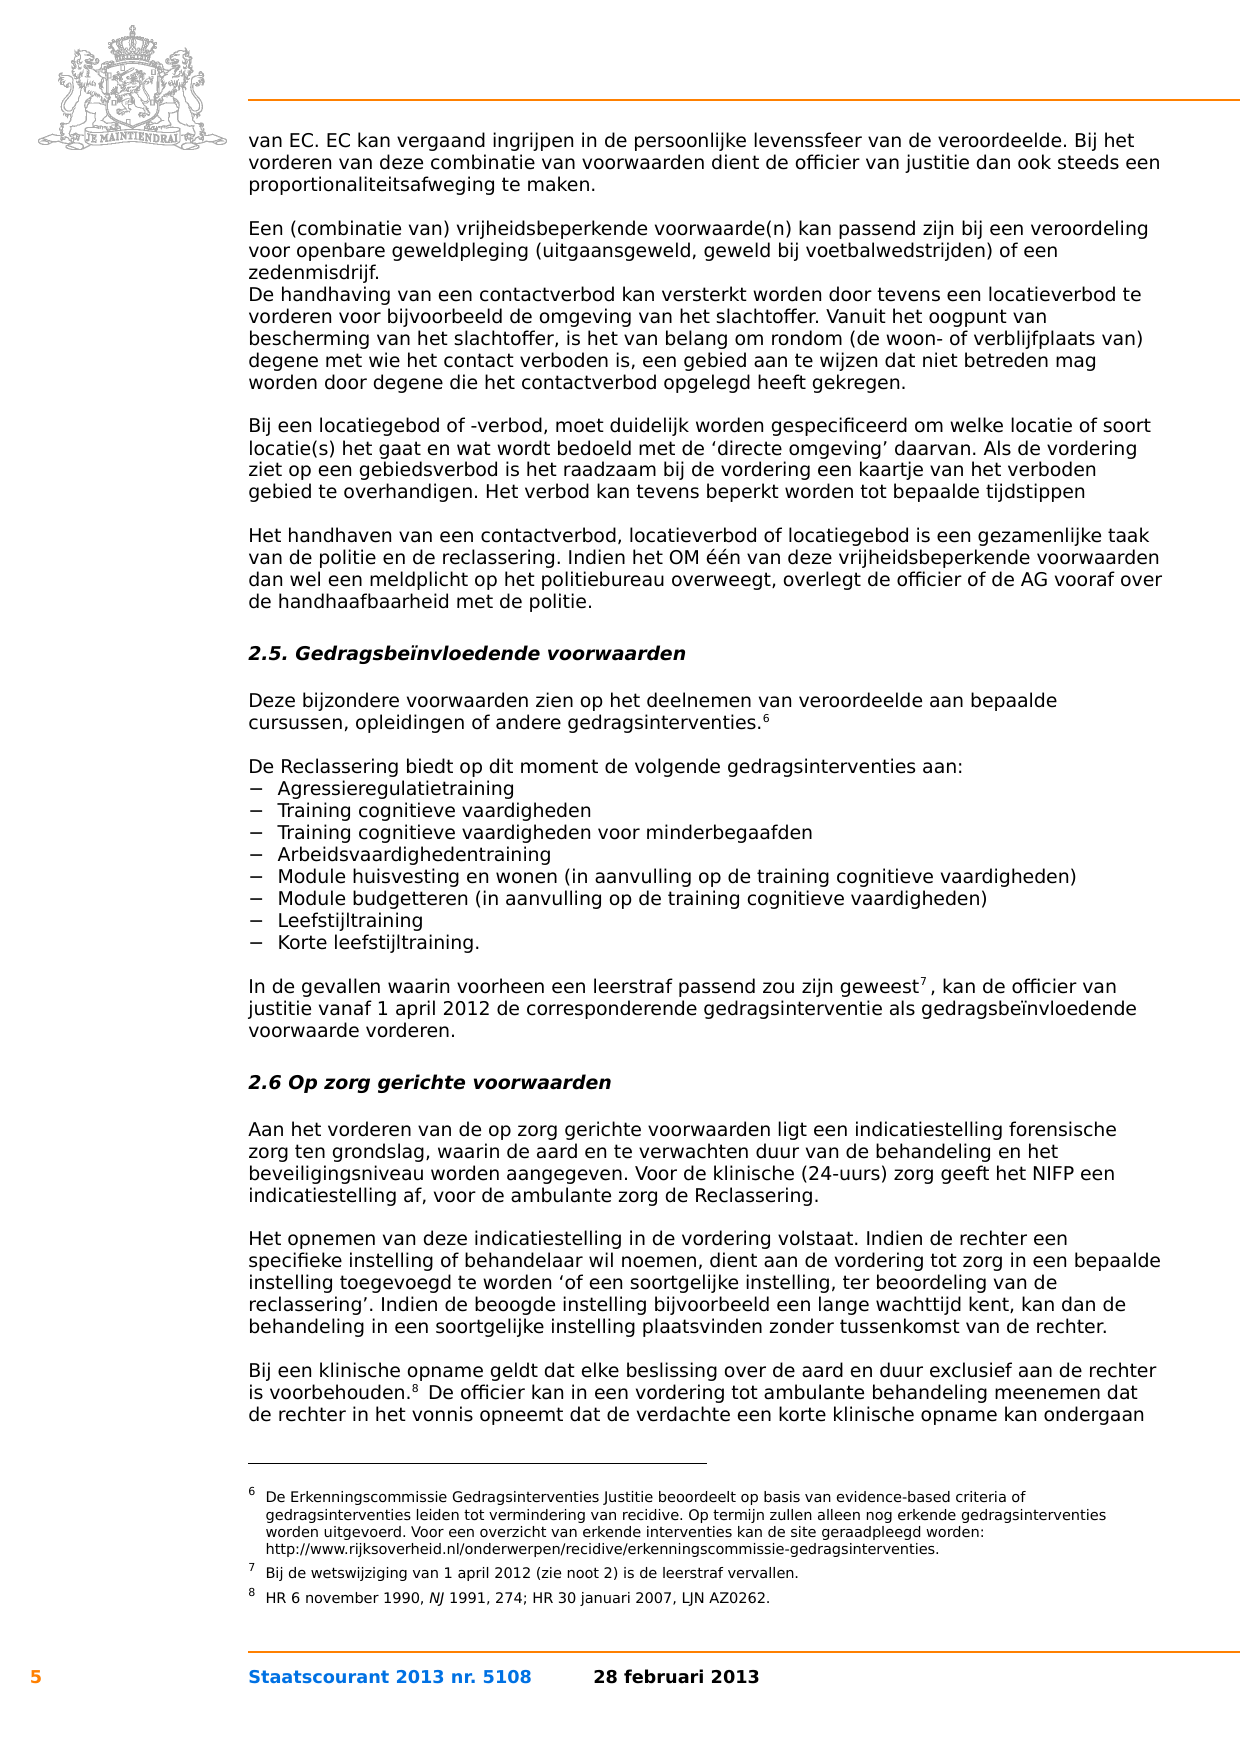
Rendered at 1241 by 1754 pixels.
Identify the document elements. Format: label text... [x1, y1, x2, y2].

text Het handhaven van een contactverbod, locatieverbod of locatiegebod is een gezamenlijke taak van de politie en de reclassering. Indien het OM één van deze vrijheidsbeperkende voorwaarden dan wel een meldplicht op het politiebureau overweegt, overlegt de officier of de AG vooraf over de handhaafbaarheid met de politie. [248, 525, 1163, 613]
text − Agressieregulatietraining [248, 778, 1163, 800]
text − Module huisvesting en wonen (in aanvulling op de training cognitieve vaardigheden) [248, 866, 1163, 888]
text − Leefstijltraining [248, 910, 1163, 932]
text − Module budgetteren (in aanvulling op de training cognitieve vaardigheden) [248, 888, 1163, 910]
text Deze bijzondere voorwaarden zien op het deelnemen van veroordeelde aan bepaalde cursussen, opleidingen of andere gedragsinterventies. [248, 690, 1163, 734]
text Het opnemen van deze indicatiestelling in de vordering volstaat. Indien de rechter een specifieke instelling of behandelaar wil noemen, dient aan de vordering tot zorg in een bepaalde instelling toegevoegd te worden ‘of een soortgelijke instelling, ter beoordeling van de reclassering’. Indien de beoogde instelling bijvoorbeeld een lange wachttijd kent, kan dan de behandeling in een soortgelijke instelling plaatsvinden zonder tussenkomst van de rechter. [248, 1228, 1163, 1338]
text − Training cognitieve vaardigheden [248, 800, 1163, 822]
text Bij de wetswijziging van 1 april 2012 (zie noot 2) is de leerstraf vervallen. [248, 1561, 1163, 1583]
text Aan het vorderen van de op zorg gerichte voorwaarden ligt een indicatiestelling forensische zorg ten grondslag, waarin de aard en te verwachten duur van de behandeling en het beveiligingsniveau worden aangegeven. Voor de klinische (24-uurs) zorg geeft het NIFP een indicatiestelling af, voor de ambulante zorg de Reclassering. [248, 1118, 1163, 1206]
text De Erkenningscommissie Gedragsinterventies Justitie beoordeelt op basis van evidence-based criteria of gedragsinterventies leiden tot vermindering van recidive. Op termijn zullen alleen nog erkende gedragsinterventies worden uitgevoerd. Voor een overzicht van erkende interventies kan de site geraadpleegd worden: http://www.rijksoverheid.nl/onderwerpen/recidive/erkenningscommissie-gedragsinterventies. [248, 1485, 1163, 1558]
text Een (combinatie van) vrijheidsbeperkende voorwaarde(n) kan passend zijn bij een veroordeling voor openbare geweldpleging (uitgaansgeweld, geweld bij voetbalwedstrijden) of een zedenmisdrijf. [248, 218, 1163, 284]
text van EC. EC kan vergaand ingrijpen in de persoonlijke levenssfeer van de veroordeelde. Bij het vorderen van deze combinatie van voorwaarden dient de officier van justitie dan ook steeds een proportionaliteitsafweging te maken. [248, 130, 1163, 196]
text − Arbeidsvaardighedentraining [248, 844, 1163, 866]
text Bij een klinische opname geldt dat elke beslissing over de aard en duur exclusief aan de rechter is voorbehouden. De officier kan in een vordering tot ambulante behandeling meenemen dat de rechter in het vonnis opneemt dat de verdachte een korte klinische opname kan ondergaan [248, 1360, 1163, 1426]
subtitle 2.5. Gedragsbeïnvloedende voorwaarden [248, 643, 1163, 665]
text In de gevallen waarin voorheen een leerstraf passend zou zijn geweest, kan de officier van justitie vanaf 1 april 2012 de corresponderende gedragsinterventie als gedragsbeïnvloedende voorwaarde vorderen. [248, 976, 1163, 1042]
text De Reclassering biedt op dit moment de volgende gedragsinterventies aan: [248, 756, 1163, 778]
text De handhaving van een contactverbod kan versterkt worden door tevens een locatieverbod te vorderen voor bijvoorbeeld de omgeving van het slachtoffer. Vanuit het oogpunt van bescherming van het slachtoffer, is het van belang om rondom (de woon- of verblijfplaats van) degene met wie het contact verboden is, een gebied aan te wijzen dat niet betreden mag worden door degene die het contactverbod opgelegd heeft gekregen. [248, 284, 1163, 393]
text Bij een locatiegebod of -verbod, moet duidelijk worden gespecificeerd om welke locatie of soort locatie(s) het gaat en wat wordt bedoeld met de ‘directe omgeving’ daarvan. Als de vordering ziet op een gebiedsverbod is het raadzaam bij de vordering een kaartje van het verboden gebied te overhandigen. Het verbod kan tevens beperkt worden tot bepaalde tijdstippen [248, 415, 1163, 503]
text − Training cognitieve vaardigheden voor minderbegaafden [248, 822, 1163, 844]
text HR 6 november 1990, NJ 1991, 274; HR 30 januari 2007, LJN AZ0262. [248, 1586, 1163, 1608]
text − Korte leefstijltraining. [248, 932, 1163, 954]
picture [38, 25, 227, 150]
subtitle 2.6 Op zorg gerichte voorwaarden [248, 1072, 1163, 1093]
